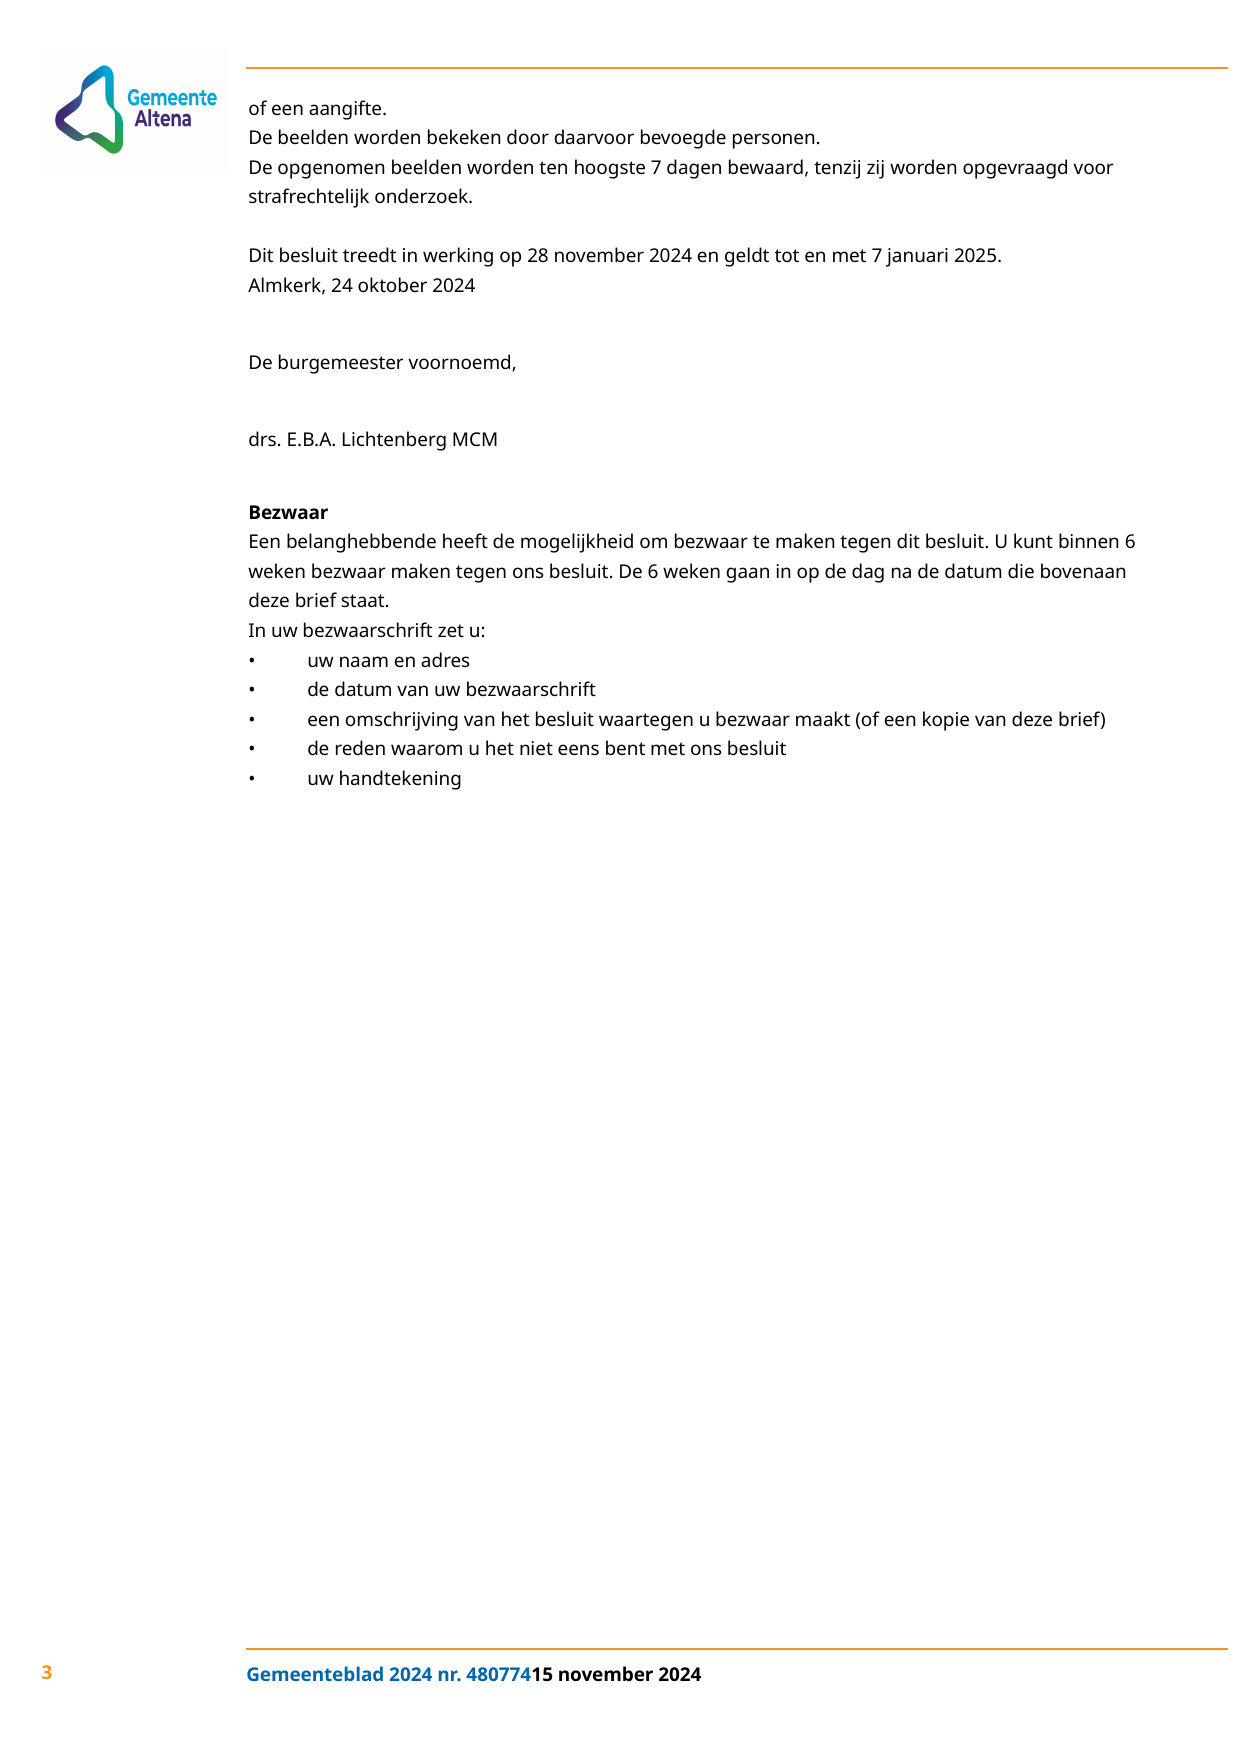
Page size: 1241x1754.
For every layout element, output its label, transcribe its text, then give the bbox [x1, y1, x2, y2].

text Almkerk, 24 oktober 2024 [248, 272, 1152, 298]
list een omschrijving van het besluit waartegen u bezwaar maakt (of een kopie van deze brief) [248, 706, 1152, 732]
text De beelden worden bekeken door daarvoor bevoegde personen. [248, 124, 1152, 150]
list de reden waarom u het niet eens bent met ons besluit [248, 736, 1152, 761]
text Bezwaar [248, 499, 1152, 525]
text De opgenomen beelden worden ten hoogste 7 dagen bewaard, tenzij zij worden opgevraagd voor strafrechtelijk onderzoek. [248, 154, 1152, 209]
text In uw bezwaarschrift zet u: [248, 617, 1152, 643]
list uw handtekening [248, 765, 1152, 791]
list de datum van uw bezwaarschrift [248, 676, 1152, 702]
text Een belanghebbende heeft de mogelijkheid om bezwaar te maken tegen dit besluit. U kunt binnen 6 weken bezwaar maken tegen ons besluit. De 6 weken gaan in op de dag na de datum die bovenaan deze brief staat. [248, 528, 1152, 613]
text drs. E.B.A. Lichtenberg MCM [248, 427, 1152, 452]
list uw naam en adres [248, 647, 1152, 673]
text of een aangifte. [248, 95, 1152, 121]
text De burgemeester voornoemd, [248, 349, 1152, 375]
picture [41, 47, 231, 172]
text Dit besluit treedt in werking op 28 november 2024 en geldt tot en met 7 januari 2025. [248, 243, 1152, 268]
